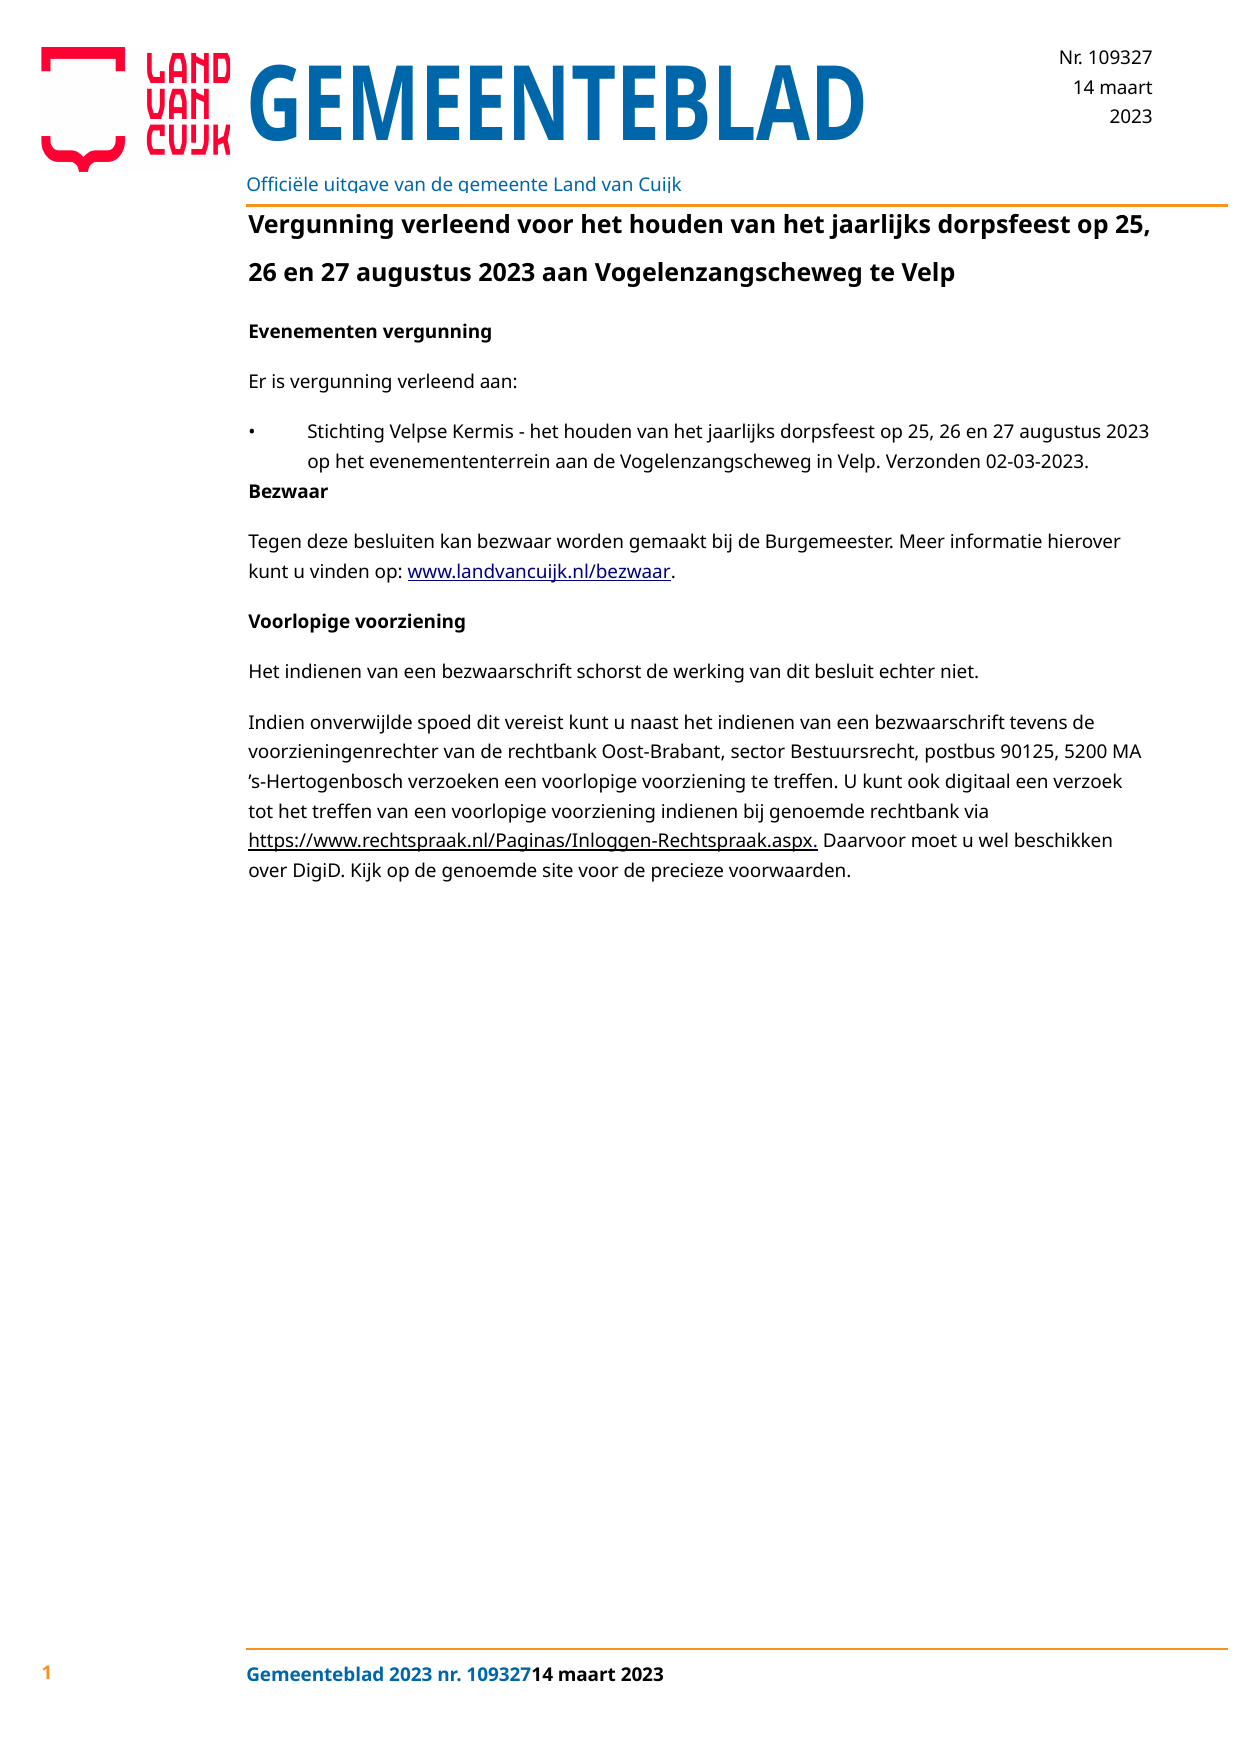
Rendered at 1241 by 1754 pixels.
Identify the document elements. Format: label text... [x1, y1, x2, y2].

list Stichting Velpse Kermis - het houden van het jaarlijks dorpsfeest op 25, 26 en 27 augustus 2023 op het evenemententerrein aan de Vogelenzangscheweg in Velp. Verzonden 02-03-2023. [248, 419, 1152, 474]
text Bezwaar [248, 478, 1152, 504]
text Evenementen vergunning [248, 318, 1152, 344]
text Het indienen van een bezwaarschrift schorst de werking van dit besluit echter niet. [248, 659, 1152, 684]
text Tegen deze besluiten kan bezwaar worden gemaakt bij de Burgemeester. Meer informatie hierover kunt u vinden op: www.landvancuijk.nl/bezwaar. [248, 528, 1152, 584]
text Vergunning verleend voor het houden van het jaarlijks dorpsfeest op 25, 26 en 27 augustus 2023 aan Vogelenzangscheweg te Velp [248, 207, 1152, 288]
picture [41, 47, 231, 172]
text Indien onverwijlde spoed dit vereist kunt u naast het indienen van een bezwaarschrift tevens de voorzieningenrechter van de rechtbank Oost-Brabant, sector Bestuursrecht, postbus 90125, 5200 MA ’s-Hertogenbosch verzoeken een voorlopige voorziening te treffen. U kunt ook digitaal een verzoek tot het treffen van een voorlopige voorziening indienen bij genoemde rechtbank via https://www.rechtspraak.nl/Paginas/Inloggen-Rechtspraak.aspx. Daarvoor moet u wel beschikken over DigiD. Kijk op de genoemde site voor de precieze voorwaarden. [248, 709, 1152, 883]
text Voorlopige voorziening [248, 608, 1152, 634]
text Er is vergunning verleend aan: [248, 368, 1152, 394]
